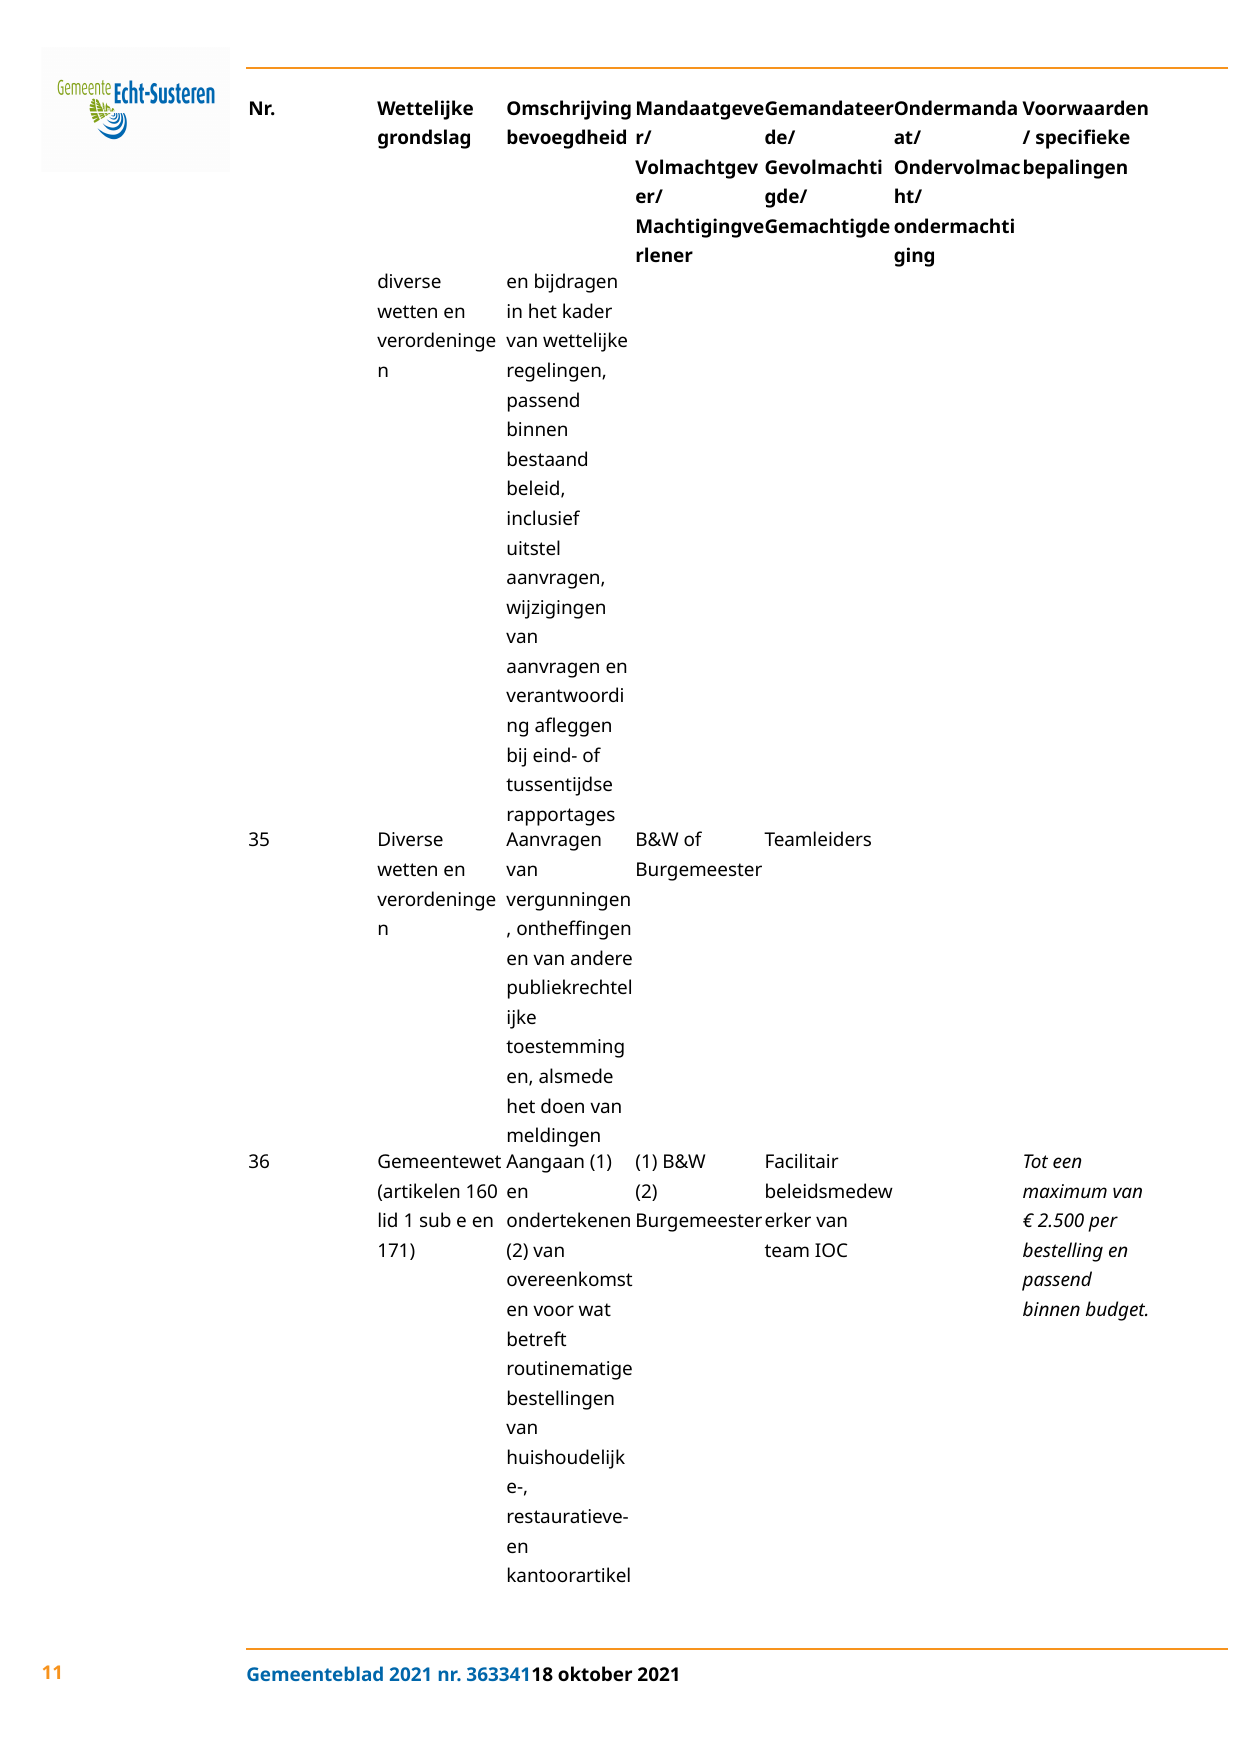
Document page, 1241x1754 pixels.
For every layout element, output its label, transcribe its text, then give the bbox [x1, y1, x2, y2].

table_cell Diverse wetten en verordeningen [377, 827, 506, 1148]
table_cell [894, 1148, 1022, 1588]
table_cell 35 [248, 827, 377, 1148]
table_header Omschrijving bevoegdheid [506, 95, 635, 268]
table_cell [764, 269, 893, 827]
table_cell Aangaan (1) en ondertekenen (2) van overeenkomsten voor wat betreft routinematige bestellingen van huishoudelijke-, restauratieve- en kantoorartikel [506, 1148, 635, 1588]
table_cell 36 [248, 1148, 377, 1588]
table_cell diverse wetten en verordeningen [377, 269, 506, 827]
table_header Ondermandaat/ Ondervolmacht/ ondermachtiging [894, 95, 1022, 268]
table_cell Gemeentewet (artikelen 160 lid 1 sub e en 171) [377, 1148, 506, 1588]
table_header Nr. [248, 95, 377, 268]
table_cell Aanvragen van vergunningen, ontheffingen en van andere publiekrechtelijke toestemmingen, alsmede het doen van meldingen [506, 827, 635, 1148]
table_cell B&W of Burgemeester [635, 827, 764, 1148]
table_header Gemandateerde/ Gevolmachtigde/ Gemachtigde [764, 95, 893, 268]
table_header Mandaatgever/ Volmachtgever/ Machtigingverlener [635, 95, 764, 268]
table_cell Tot een maximum van € 2.500 per bestelling en passend binnen budget. [1023, 1148, 1152, 1588]
table_cell [894, 269, 1022, 827]
table_header Voorwaarden / specifieke bepalingen [1023, 95, 1152, 268]
table_cell [635, 269, 764, 827]
table_cell Facilitair beleidsmedewerker van team IOC [764, 1148, 893, 1588]
table_cell Teamleiders [764, 827, 893, 1148]
table_cell [894, 827, 1022, 1148]
table_cell (1) B&W (2) Burgemeester [635, 1148, 764, 1588]
table_cell [1023, 827, 1152, 1148]
table_cell en bijdragen in het kader van wettelijke regelingen, passend binnen bestaand beleid, inclusief uitstel aanvragen, wijzigingen van aanvragen en verantwoording afleggen bij eind- of tussentijdse rapportages [506, 269, 635, 827]
table_cell [248, 269, 377, 827]
picture [41, 47, 231, 172]
table_header Wettelijke grondslag [377, 95, 506, 268]
table_cell [1023, 269, 1152, 827]
